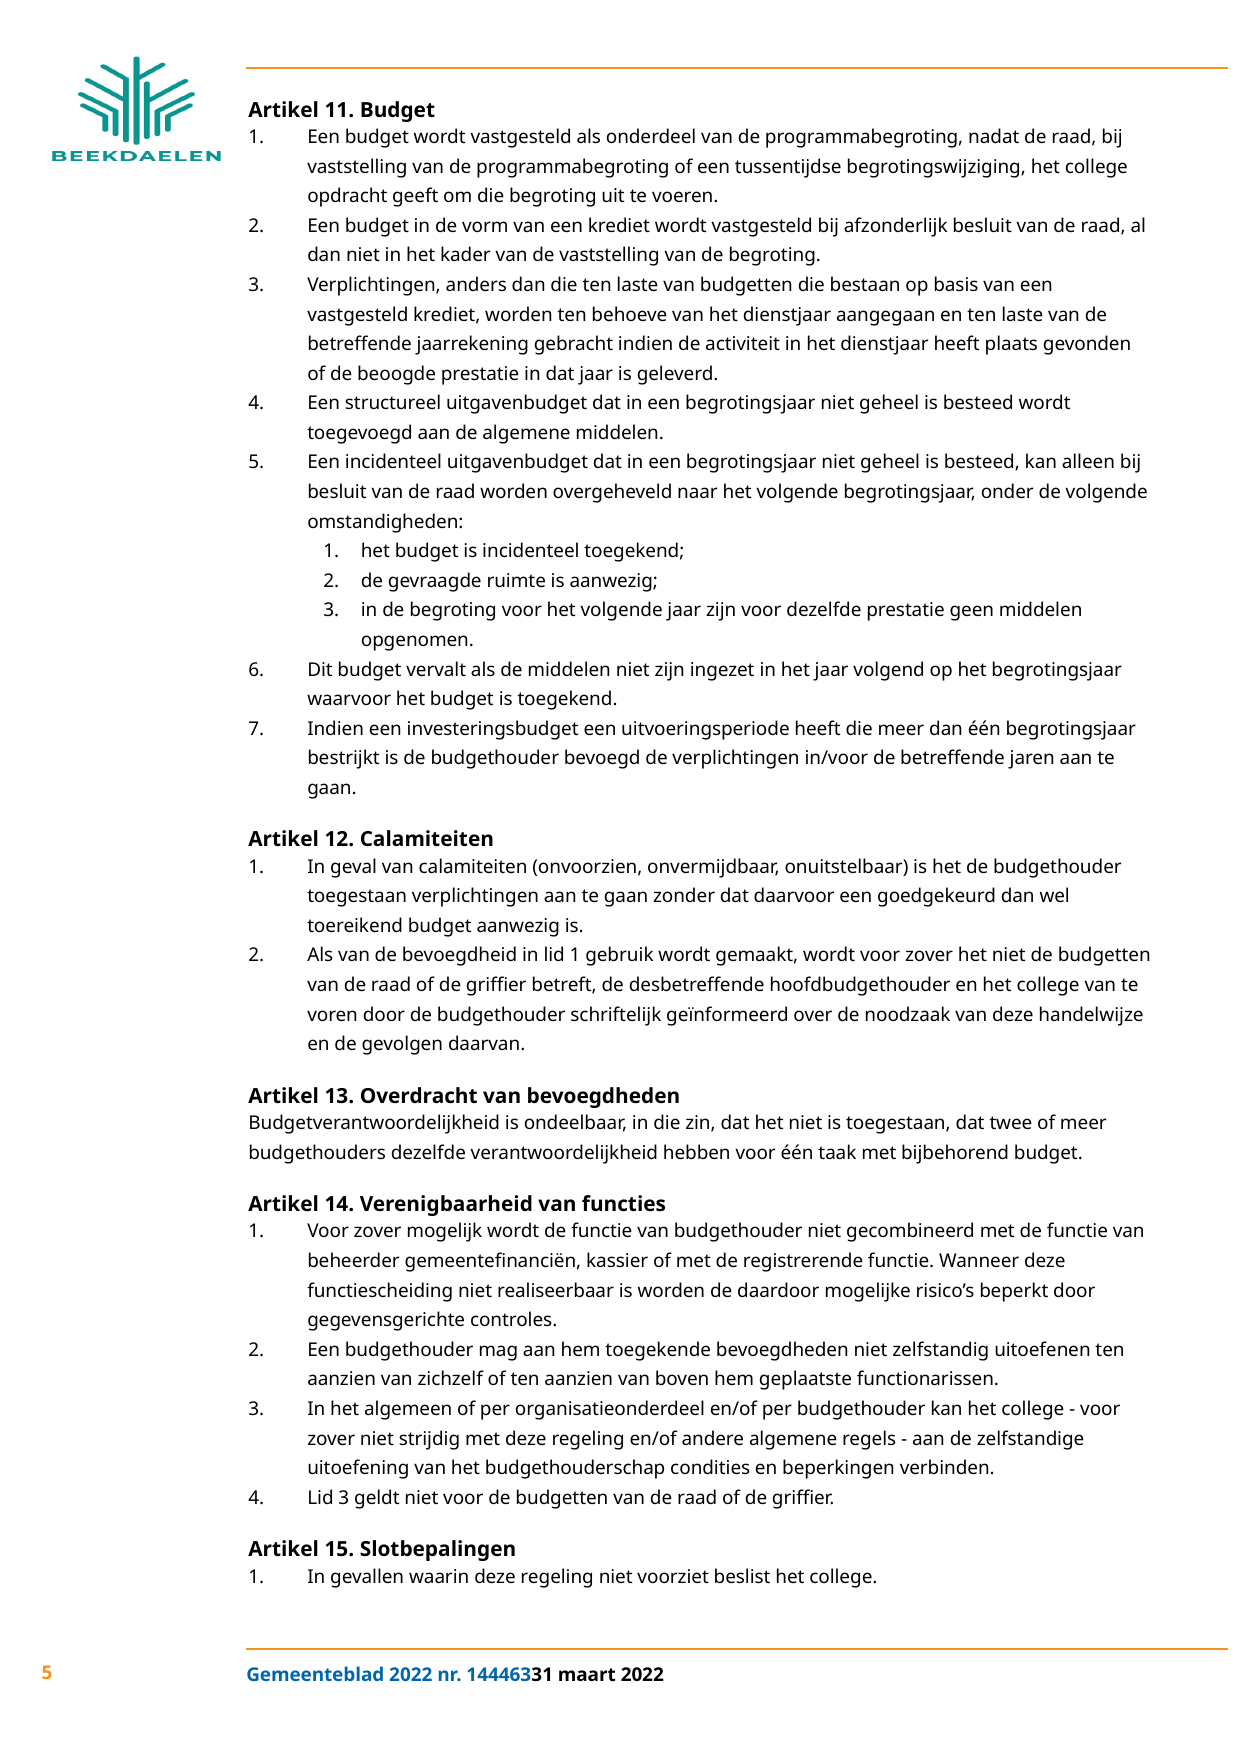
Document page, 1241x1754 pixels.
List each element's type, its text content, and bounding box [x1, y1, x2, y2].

list de gevraagde ruimte is aanwezig; [323, 567, 1152, 593]
list In het algemeen of per organisatieonderdeel en/of per budgethouder kan het college - voor zover niet strijdig met deze regeling en/of andere algemene regels - aan de zelfstandige uitoefening van het budgethouderschap condities en beperkingen verbinden. [248, 1395, 1152, 1480]
list Een budget wordt vastgesteld als onderdeel van de programmabegroting, nadat de raad, bij vaststelling van de programmabegroting of een tussentijdse begrotingswijziging, het college opdracht geeft om die begroting uit te voeren. [248, 123, 1152, 208]
list Een budgethouder mag aan hem toegekende bevoegdheden niet zelfstandig uitoefenen ten aanzien van zichzelf of ten aanzien van boven hem geplaatste functionarissen. [248, 1336, 1152, 1391]
list Voor zover mogelijk wordt de functie van budgethouder niet gecombineerd met de functie van beheerder gemeentefinanciën, kassier of met de registrerende functie. Wanneer deze functiescheiding niet realiseerbaar is worden de daardoor mogelijke risico’s beperkt door gegevensgerichte controles. [248, 1218, 1152, 1332]
list In gevallen waarin deze regeling niet voorziet beslist het college. [248, 1563, 1152, 1588]
text Artikel 12. Calamiteiten [248, 824, 1152, 853]
text Artikel 13. Overdracht van bevoegdheden [248, 1081, 1152, 1109]
list Een incidenteel uitgavenbudget dat in een begrotingsjaar niet geheel is besteed, kan alleen bij besluit van de raad worden overgeheveld naar het volgende begrotingsjaar, onder de volgende omstandigheden: [248, 449, 1152, 533]
text Artikel 11. Budget [248, 95, 1152, 123]
list Een structureel uitgavenbudget dat in een begrotingsjaar niet geheel is besteed wordt toegevoegd aan de algemene middelen. [248, 389, 1152, 445]
list het budget is incidenteel toegekend; [323, 537, 1152, 563]
list in de begroting voor het volgende jaar zijn voor dezelfde prestatie geen middelen opgenomen. [323, 597, 1152, 652]
text Artikel 15. Slotbepalingen [248, 1534, 1152, 1563]
list Dit budget vervalt als de middelen niet zijn ingezet in het jaar volgend op het begrotingsjaar waarvoor het budget is toegekend. [248, 656, 1152, 711]
picture [41, 47, 231, 172]
text Artikel 14. Verenigbaarheid van functies [248, 1189, 1152, 1218]
list Indien een investeringsbudget een uitvoeringsperiode heeft die meer dan één begrotingsjaar bestrijkt is de budgethouder bevoegd de verplichtingen in/voor de betreffende jaren aan te gaan. [248, 715, 1152, 800]
list Verplichtingen, anders dan die ten laste van budgetten die bestaan op basis van een vastgesteld krediet, worden ten behoeve van het dienstjaar aangegaan en ten laste van de betreffende jaarrekening gebracht indien de activiteit in het dienstjaar heeft plaats gevonden of de beoogde prestatie in dat jaar is geleverd. [248, 271, 1152, 386]
text Budgetverantwoordelijkheid is ondeelbaar, in die zin, dat het niet is toegestaan, dat twee of meer budgethouders dezelfde verantwoordelijkheid hebben voor één taak met bijbehorend budget. [248, 1109, 1152, 1164]
list Een budget in de vorm van een krediet wordt vastgesteld bij afzonderlijk besluit van de raad, al dan niet in het kader van de vaststelling van de begroting. [248, 212, 1152, 267]
list Als van de bevoegdheid in lid 1 gebruik wordt gemaakt, wordt voor zover het niet de budgetten van de raad of de griffier betreft, de desbetreffende hoofdbudgethouder en het college van te voren door de budgethouder schriftelijk geïnformeerd over de noodzaak van deze handelwijze en de gevolgen daarvan. [248, 942, 1152, 1056]
list In geval van calamiteiten (onvoorzien, onvermijdbaar, onuitstelbaar) is het de budgethouder toegestaan verplichtingen aan te gaan zonder dat daarvoor een goedgekeurd dan wel toereikend budget aanwezig is. [248, 853, 1152, 938]
list Lid 3 geldt niet voor de budgetten van de raad of de griffier. [248, 1484, 1152, 1510]
